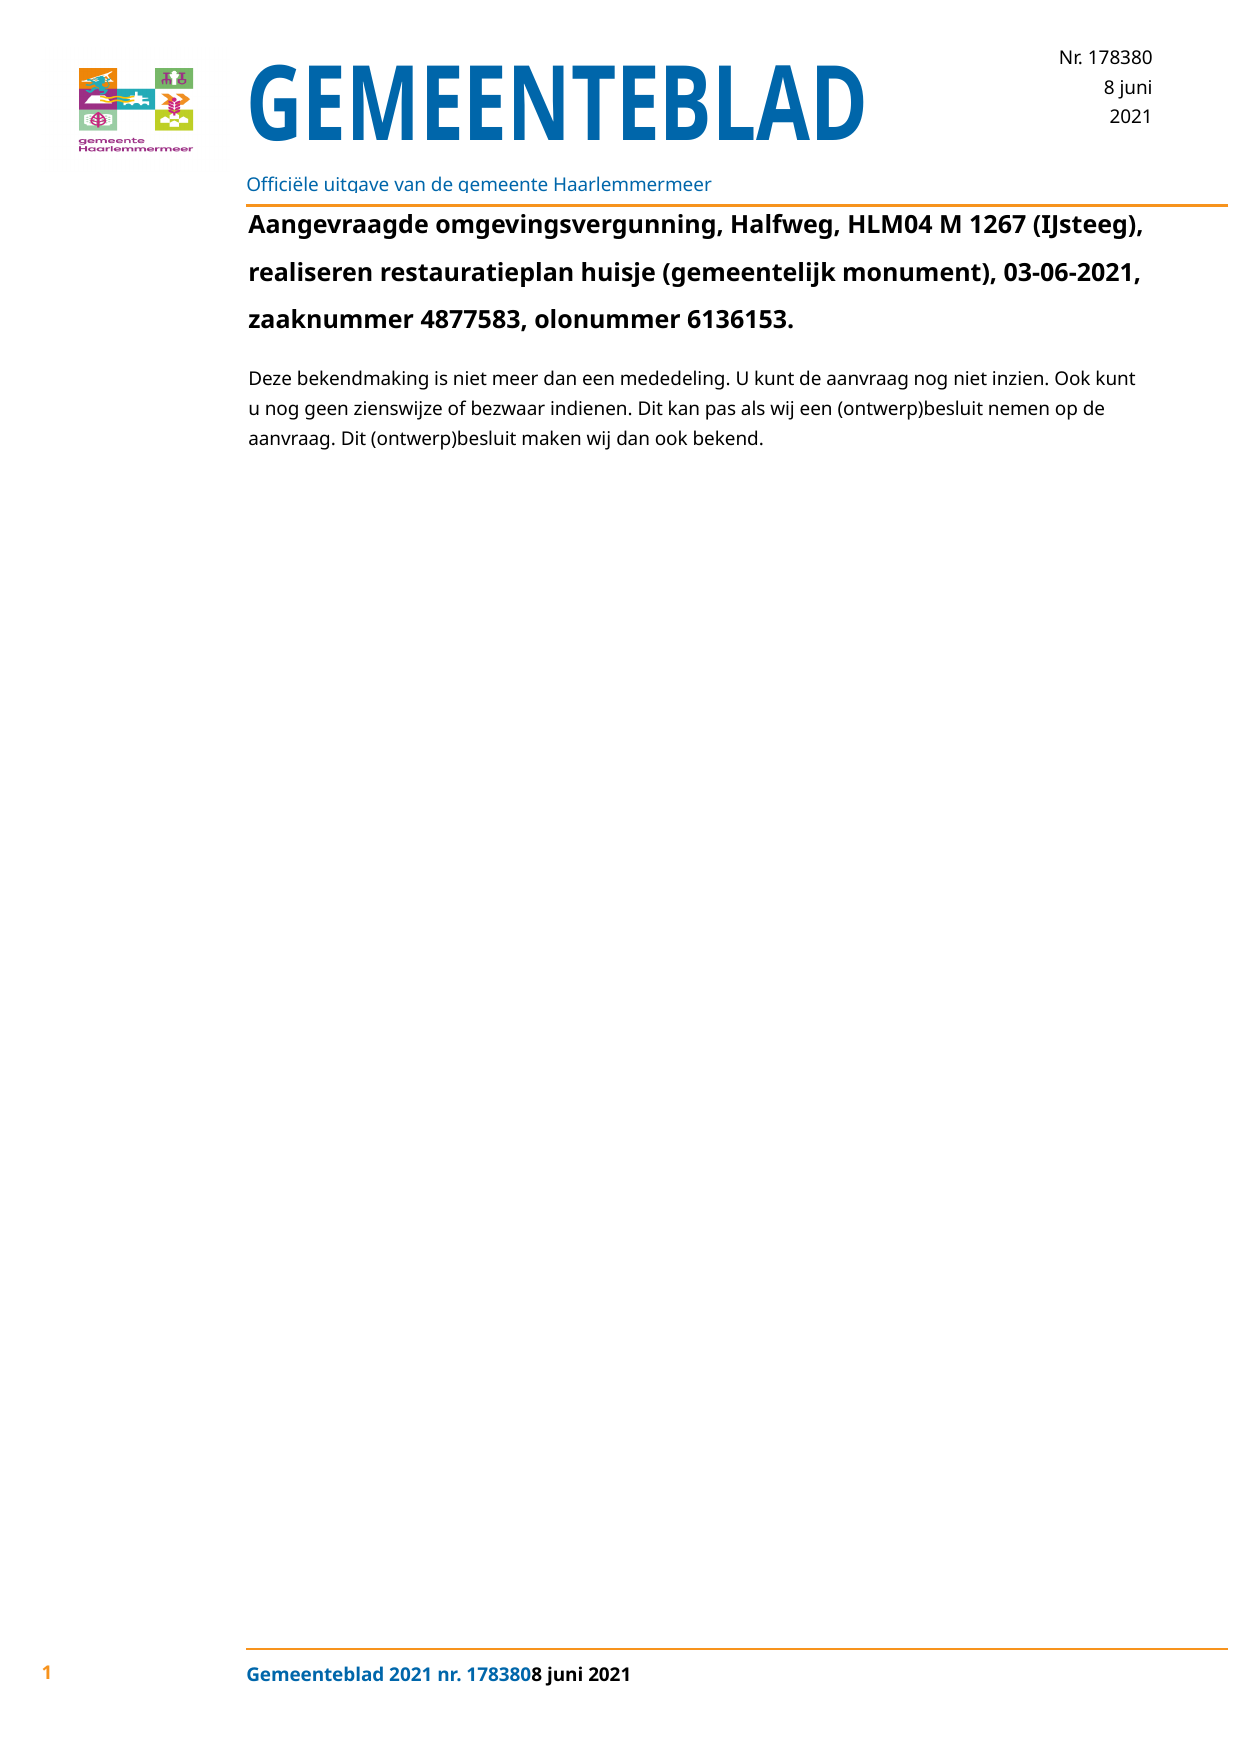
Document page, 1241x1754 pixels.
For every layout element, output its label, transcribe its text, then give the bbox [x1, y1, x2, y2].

text Aangevraagde omgevingsvergunning, Halfweg, HLM04 M 1267 (IJsteeg), realiseren restauratieplan huisje (gemeentelijk monument), 03-06-2021, zaaknummer 4877583, olonummer 6136153. [248, 207, 1152, 336]
picture [41, 47, 231, 172]
text Deze bekendmaking is niet meer dan een mededeling. U kunt de aanvraag nog niet inzien. Ook kunt u nog geen zienswijze of bezwaar indienen. Dit kan pas als wij een (ontwerp)besluit nemen op de aanvraag. Dit (ontwerp)besluit maken wij dan ook bekend. [248, 366, 1152, 450]
